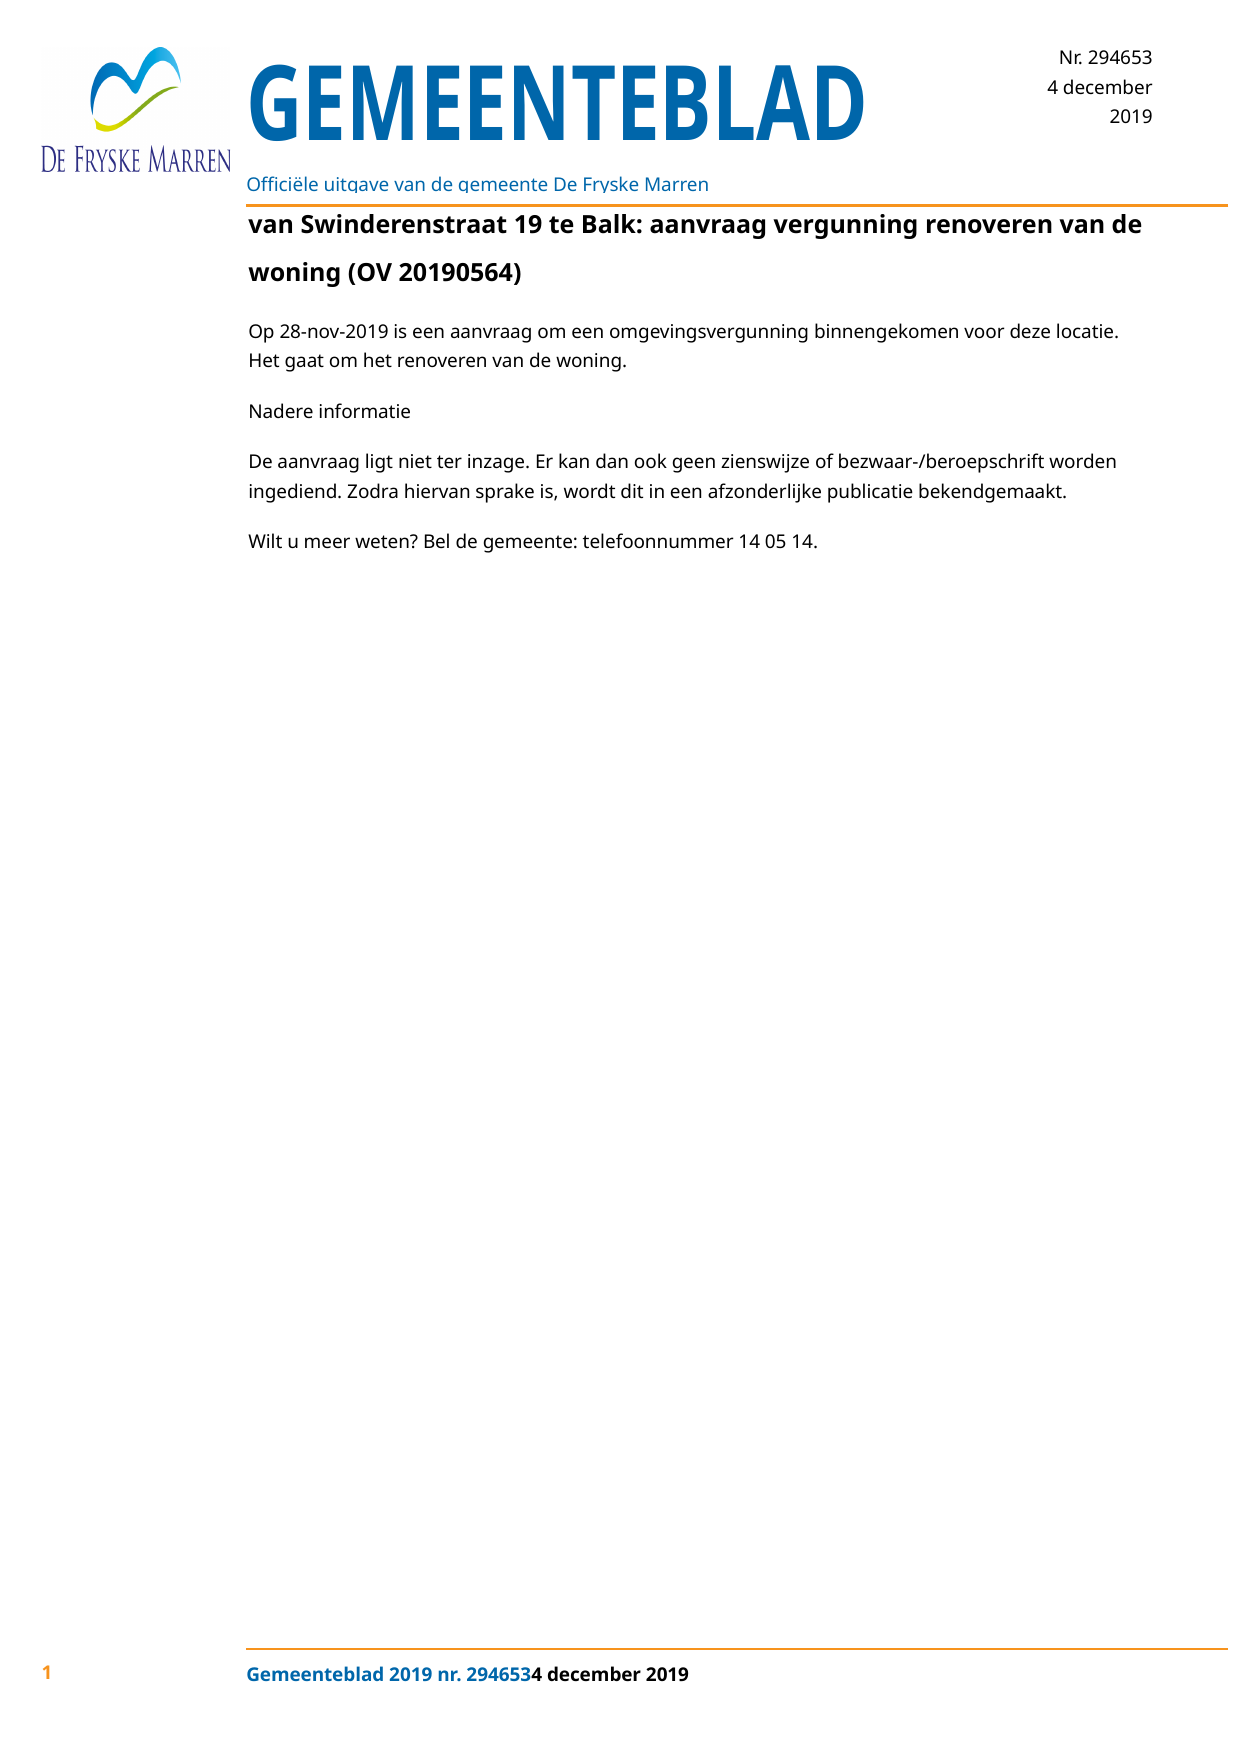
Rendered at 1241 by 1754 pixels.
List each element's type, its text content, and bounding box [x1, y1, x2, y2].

text De aanvraag ligt niet ter inzage. Er kan dan ook geen zienswijze of bezwaar-/beroepschrift worden ingediend. Zodra hiervan sprake is, wordt dit in een afzonderlijke publicatie bekendgemaakt. [248, 448, 1152, 504]
text van Swinderenstraat 19 te Balk: aanvraag vergunning renoveren van de woning (OV 20190564) [248, 207, 1152, 288]
text Op 28-nov-2019 is een aanvraag om een omgevingsvergunning binnengekomen voor deze locatie. Het gaat om het renoveren van de woning. [248, 318, 1152, 373]
text Nadere informatie [248, 398, 1152, 424]
text Wilt u meer weten? Bel de gemeente: telefoonnummer 14 05 14. [248, 528, 1152, 554]
picture [41, 47, 231, 172]
